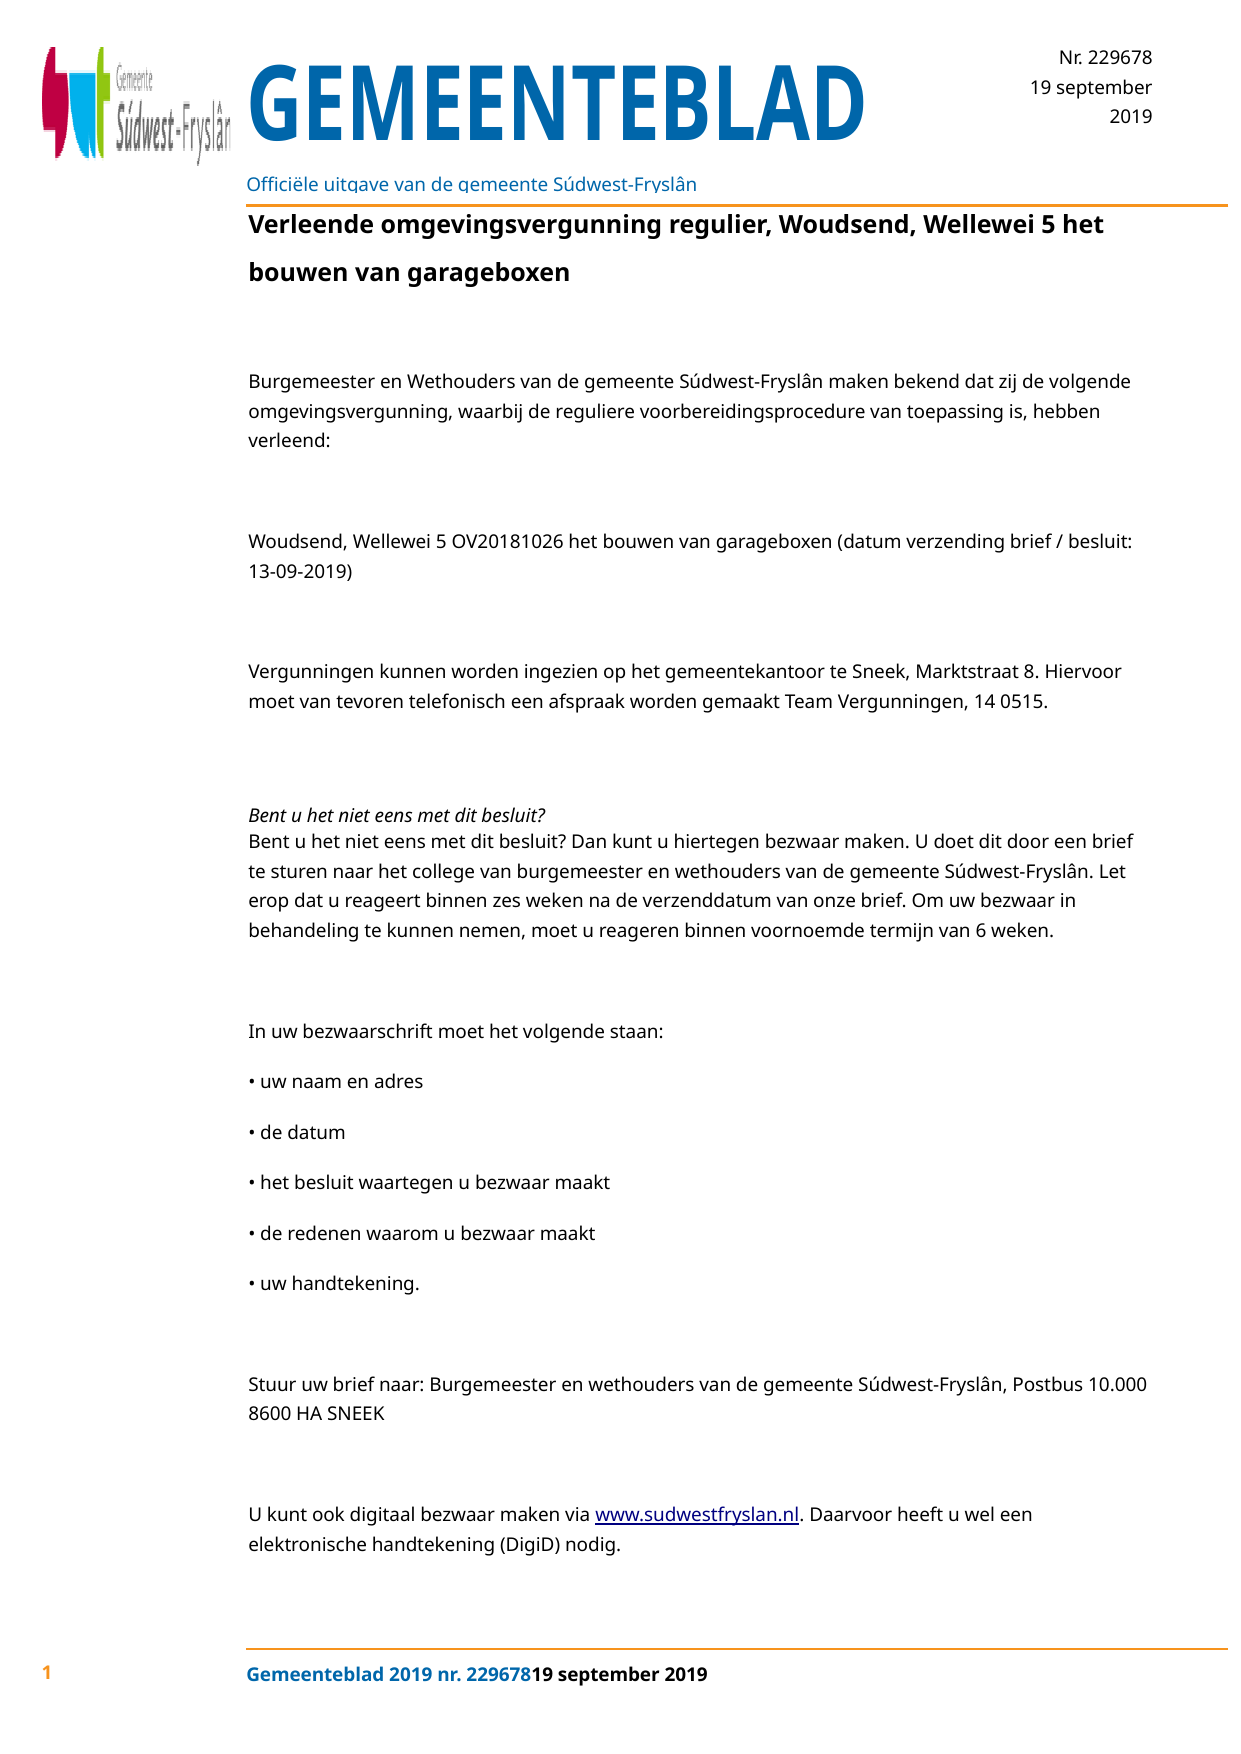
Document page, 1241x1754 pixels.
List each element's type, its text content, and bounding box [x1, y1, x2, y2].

text Vergunningen kunnen worden ingezien op het gemeentekantoor te Sneek, Marktstraat 8. Hiervoor moet van tevoren telefonisch een afspraak worden gemaakt Team Vergunningen, 14 0515. [248, 659, 1152, 714]
text Bent u het niet eens met dit besluit? Dan kunt u hiertegen bezwaar maken. U doet dit door een brief te sturen naar het college van burgemeester en wethouders van de gemeente Súdwest-Fryslân. Let erop dat u reageert binnen zes weken na de verzenddatum van onze brief. Om uw bezwaar in behandeling te kunnen nemen, moet u reageren binnen voornoemde termijn van 6 weken. [248, 828, 1152, 943]
text • uw handtekening. [248, 1270, 1152, 1296]
text Verleende omgevingsvergunning regulier, Woudsend, Wellewei 5 het bouwen van garageboxen [248, 207, 1152, 288]
text U kunt ook digitaal bezwaar maken via www.sudwestfryslan.nl. Daarvoor heeft u wel een elektronische handtekening (DigiD) nodig. [248, 1501, 1152, 1557]
text • de redenen waarom u bezwaar maakt [248, 1220, 1152, 1245]
text Stuur uw brief naar: Burgemeester en wethouders van de gemeente Súdwest-Fryslân, Postbus 10.000 8600 HA SNEEK [248, 1371, 1152, 1426]
picture [41, 47, 231, 172]
text Woudsend, Wellewei 5 OV20181026 het bouwen van garageboxen (datum verzending brief / besluit: 13-09-2019) [248, 528, 1152, 584]
text • de datum [248, 1119, 1152, 1144]
text Bent u het niet eens met dit besluit? [248, 803, 1152, 828]
text • het besluit waartegen u bezwaar maakt [248, 1169, 1152, 1195]
text Burgemeester en Wethouders van de gemeente Súdwest-Fryslân maken bekend dat zij de volgende omgevingsvergunning, waarbij de reguliere voorbereidingsprocedure van toepassing is, hebben verleend: [248, 368, 1152, 453]
text • uw naam en adres [248, 1068, 1152, 1094]
text In uw bezwaarschrift moet het volgende staan: [248, 1018, 1152, 1044]
